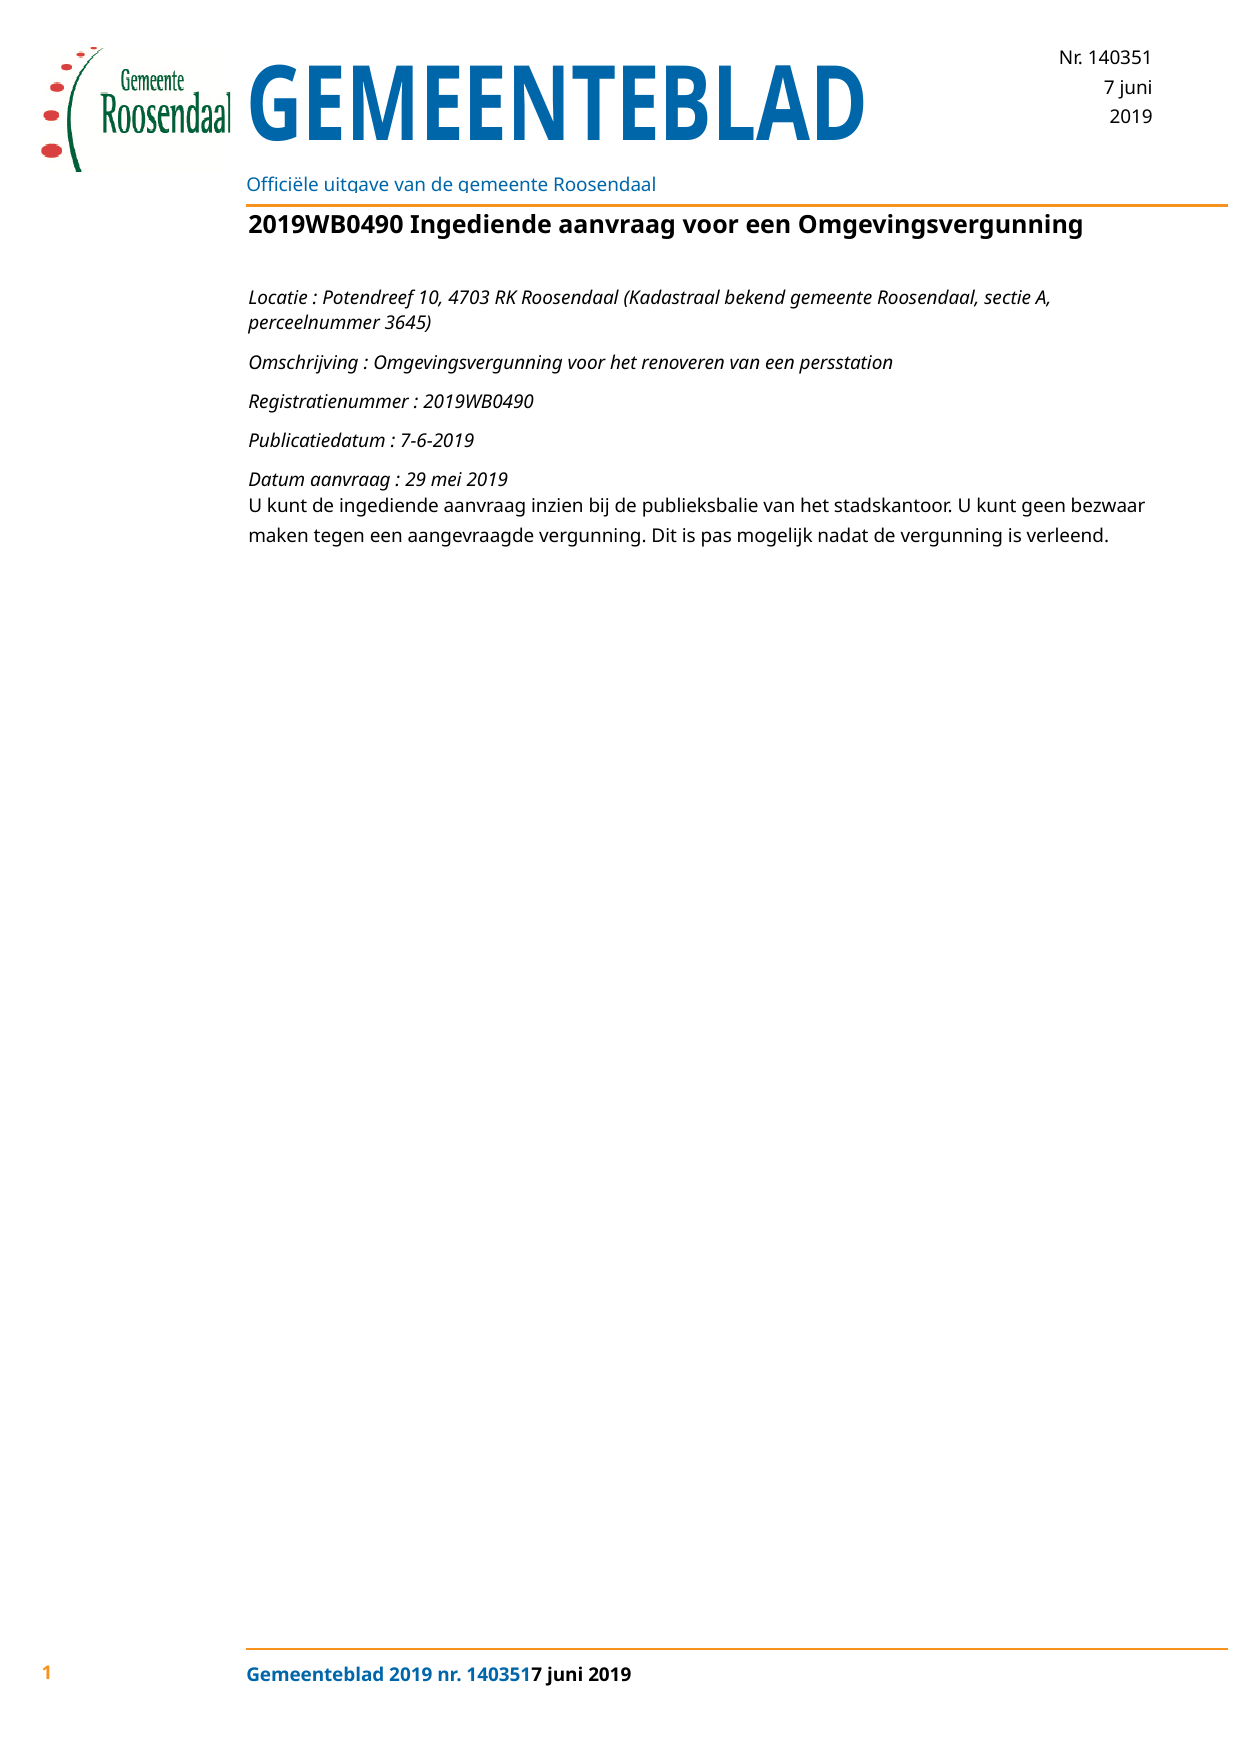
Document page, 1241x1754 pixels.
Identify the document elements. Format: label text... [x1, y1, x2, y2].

text Datum aanvraag : 29 mei 2019 [248, 467, 1152, 492]
text 2019WB0490 Ingediende aanvraag voor een Omgevingsvergunning [248, 207, 1152, 241]
text Registratienummer : 2019WB0490 [248, 388, 1152, 414]
text Omschrijving : Omgevingsvergunning voor het renoveren van een persstation [248, 349, 1152, 374]
text Publicatiedatum : 7-6-2019 [248, 427, 1152, 453]
text Locatie : Potendreef 10, 4703 RK Roosendaal (Kadastraal bekend gemeente Roosendaal, sectie A, perceelnummer 3645) [248, 284, 1152, 335]
picture [41, 47, 231, 172]
text U kunt de ingediende aanvraag inzien bij de publieksbalie van het stadskantoor. U kunt geen bezwaar maken tegen een aangevraagde vergunning. Dit is pas mogelijk nadat de vergunning is verleend. [248, 492, 1152, 548]
